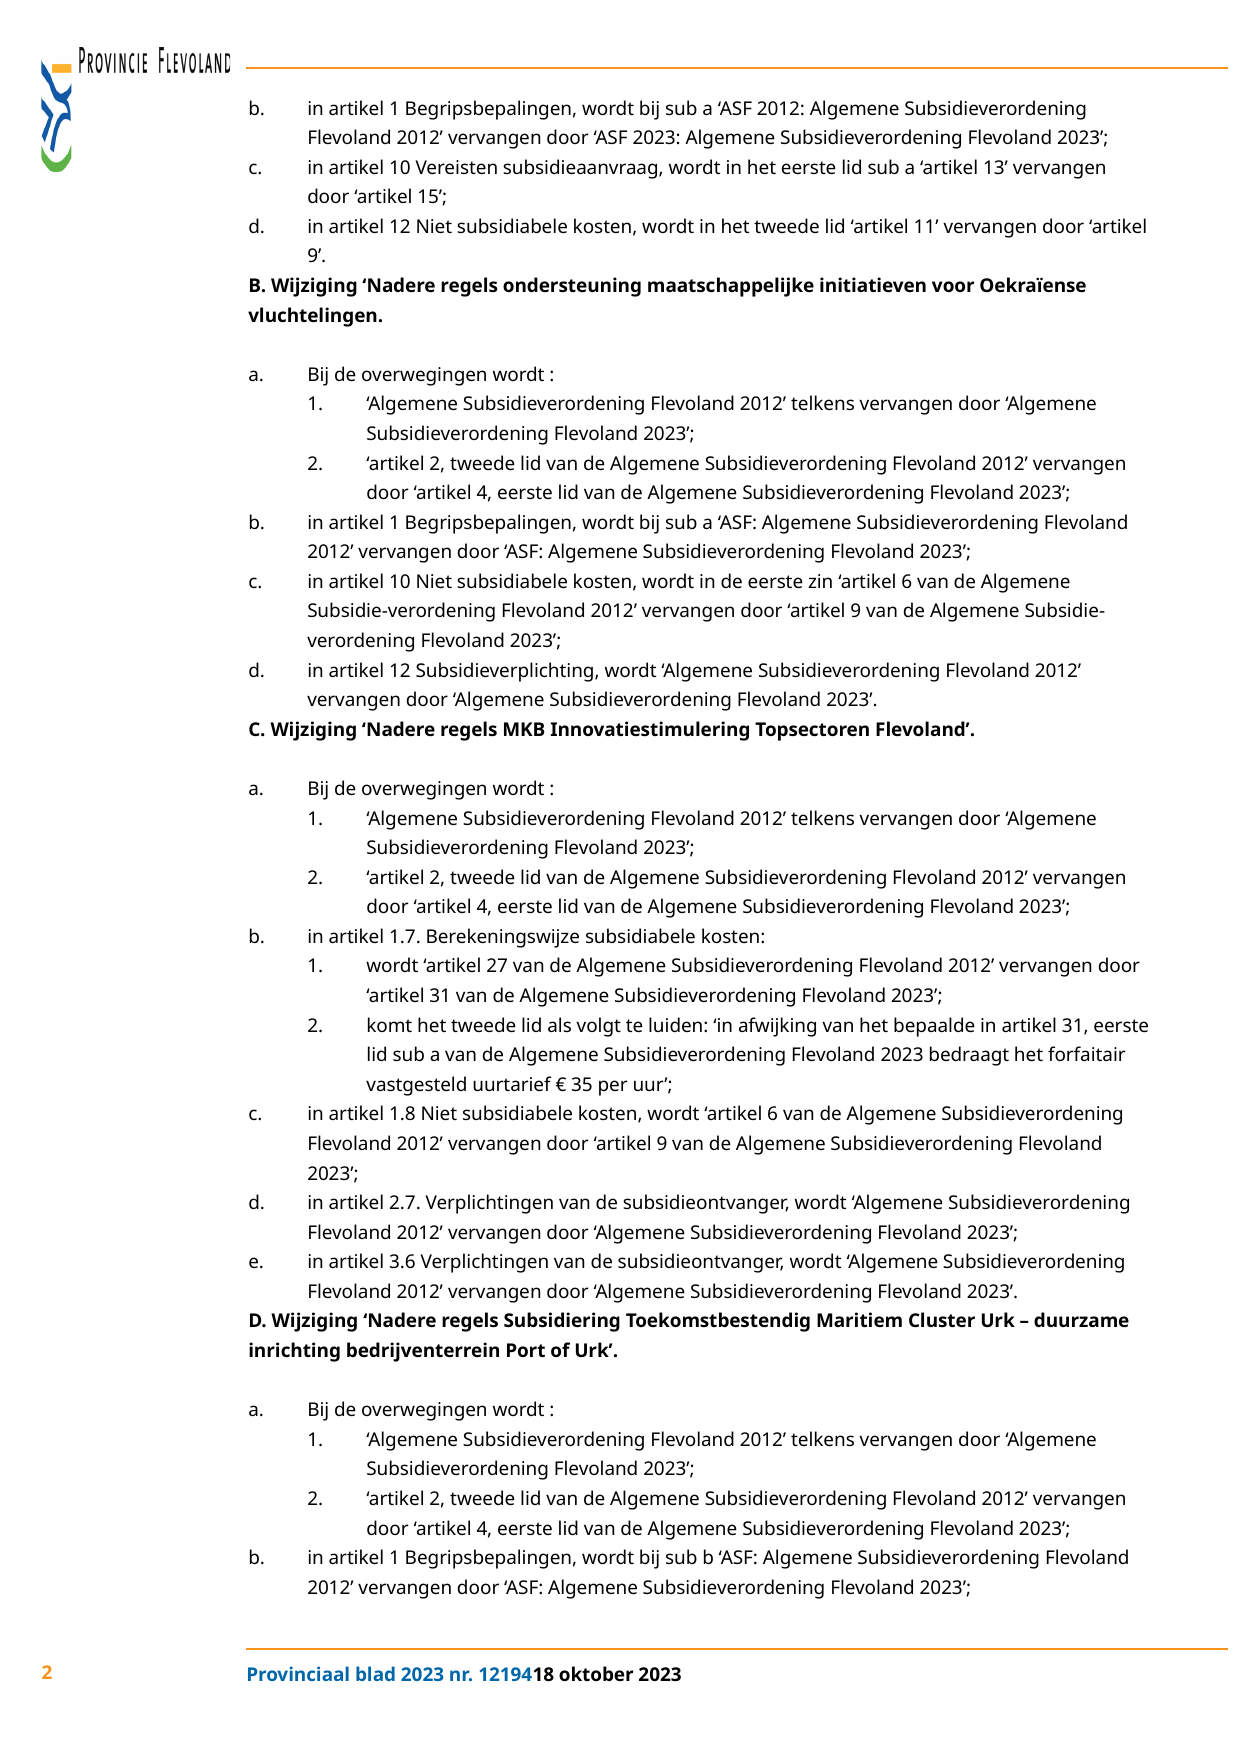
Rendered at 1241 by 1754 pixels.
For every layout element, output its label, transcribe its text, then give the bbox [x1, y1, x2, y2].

list komt het tweede lid als volgt te luiden: ‘in afwijking van het bepaalde in artikel 31, eerste lid sub a van de Algemene Subsidieverordening Flevoland 2023 bedraagt het forfaitair vastgesteld uurtarief € 35 per uur’; [307, 1012, 1152, 1097]
list Bij de overwegingen wordt : [248, 775, 1152, 801]
list in artikel 1.8 Niet subsidiabele kosten, wordt ‘artikel 6 van de Algemene Subsidieverordening Flevoland 2012’ vervangen door ‘artikel 9 van de Algemene Subsidieverordening Flevoland 2023’; [248, 1101, 1152, 1186]
list in artikel 10 Niet subsidiabele kosten, wordt in de eerste zin ‘artikel 6 van de Algemene Subsidie-verordening Flevoland 2012’ vervangen door ‘artikel 9 van de Algemene Subsidie-verordening Flevoland 2023’; [248, 568, 1152, 653]
text D. Wijziging ‘Nadere regels Subsidiering Toekomstbestendig Maritiem Cluster Urk – duurzame inrichting bedrijventerrein Port of Urk’. [248, 1308, 1152, 1363]
list ‘artikel 2, tweede lid van de Algemene Subsidieverordening Flevoland 2012’ vervangen door ‘artikel 4, eerste lid van de Algemene Subsidieverordening Flevoland 2023’; [307, 864, 1152, 919]
list in artikel 1 Begripsbepalingen, wordt bij sub a ‘ASF 2012: Algemene Subsidieverordening Flevoland 2012’ vervangen door ‘ASF 2023: Algemene Subsidieverordening Flevoland 2023’; [248, 95, 1152, 150]
list in artikel 12 Subsidieverplichting, wordt ‘Algemene Subsidieverordening Flevoland 2012’ vervangen door ‘Algemene Subsidieverordening Flevoland 2023’. [248, 657, 1152, 712]
list wordt ‘artikel 27 van de Algemene Subsidieverordening Flevoland 2012’ vervangen door ‘artikel 31 van de Algemene Subsidieverordening Flevoland 2023’; [307, 953, 1152, 1008]
list ‘artikel 2, tweede lid van de Algemene Subsidieverordening Flevoland 2012’ vervangen door ‘artikel 4, eerste lid van de Algemene Subsidieverordening Flevoland 2023’; [307, 450, 1152, 505]
list in artikel 10 Vereisten subsidieaanvraag, wordt in het eerste lid sub a ‘artikel 13’ vervangen door ‘artikel 15’; [248, 154, 1152, 209]
list in artikel 2.7. Verplichtingen van de subsidieontvanger, wordt ‘Algemene Subsidieverordening Flevoland 2012’ vervangen door ‘Algemene Subsidieverordening Flevoland 2023’; [248, 1189, 1152, 1245]
picture [41, 47, 231, 172]
list Bij de overwegingen wordt : [248, 1396, 1152, 1422]
list in artikel 12 Niet subsidiabele kosten, wordt in het tweede lid ‘artikel 11’ vervangen door ‘artikel 9’. [248, 213, 1152, 268]
list in artikel 3.6 Verplichtingen van de subsidieontvanger, wordt ‘Algemene Subsidieverordening Flevoland 2012’ vervangen door ‘Algemene Subsidieverordening Flevoland 2023’. [248, 1248, 1152, 1304]
list ‘Algemene Subsidieverordening Flevoland 2012’ telkens vervangen door ‘Algemene Subsidieverordening Flevoland 2023’; [307, 1426, 1152, 1481]
list Bij de overwegingen wordt : [248, 361, 1152, 387]
text B. Wijziging ‘Nadere regels ondersteuning maatschappelijke initiatieven voor Oekraïense vluchtelingen. [248, 272, 1152, 328]
list ‘Algemene Subsidieverordening Flevoland 2012’ telkens vervangen door ‘Algemene Subsidieverordening Flevoland 2023’; [307, 391, 1152, 446]
list in artikel 1 Begripsbepalingen, wordt bij sub a ‘ASF: Algemene Subsidieverordening Flevoland 2012’ vervangen door ‘ASF: Algemene Subsidieverordening Flevoland 2023’; [248, 509, 1152, 564]
list in artikel 1 Begripsbepalingen, wordt bij sub b ‘ASF: Algemene Subsidieverordening Flevoland 2012’ vervangen door ‘ASF: Algemene Subsidieverordening Flevoland 2023’; [248, 1544, 1152, 1600]
list in artikel 1.7. Berekeningswijze subsidiabele kosten: [248, 923, 1152, 949]
list ‘artikel 2, tweede lid van de Algemene Subsidieverordening Flevoland 2012’ vervangen door ‘artikel 4, eerste lid van de Algemene Subsidieverordening Flevoland 2023’; [307, 1485, 1152, 1541]
text C. Wijziging ‘Nadere regels MKB Innovatiestimulering Topsectoren Flevoland’. [248, 716, 1152, 742]
list ‘Algemene Subsidieverordening Flevoland 2012’ telkens vervangen door ‘Algemene Subsidieverordening Flevoland 2023’; [307, 805, 1152, 860]
